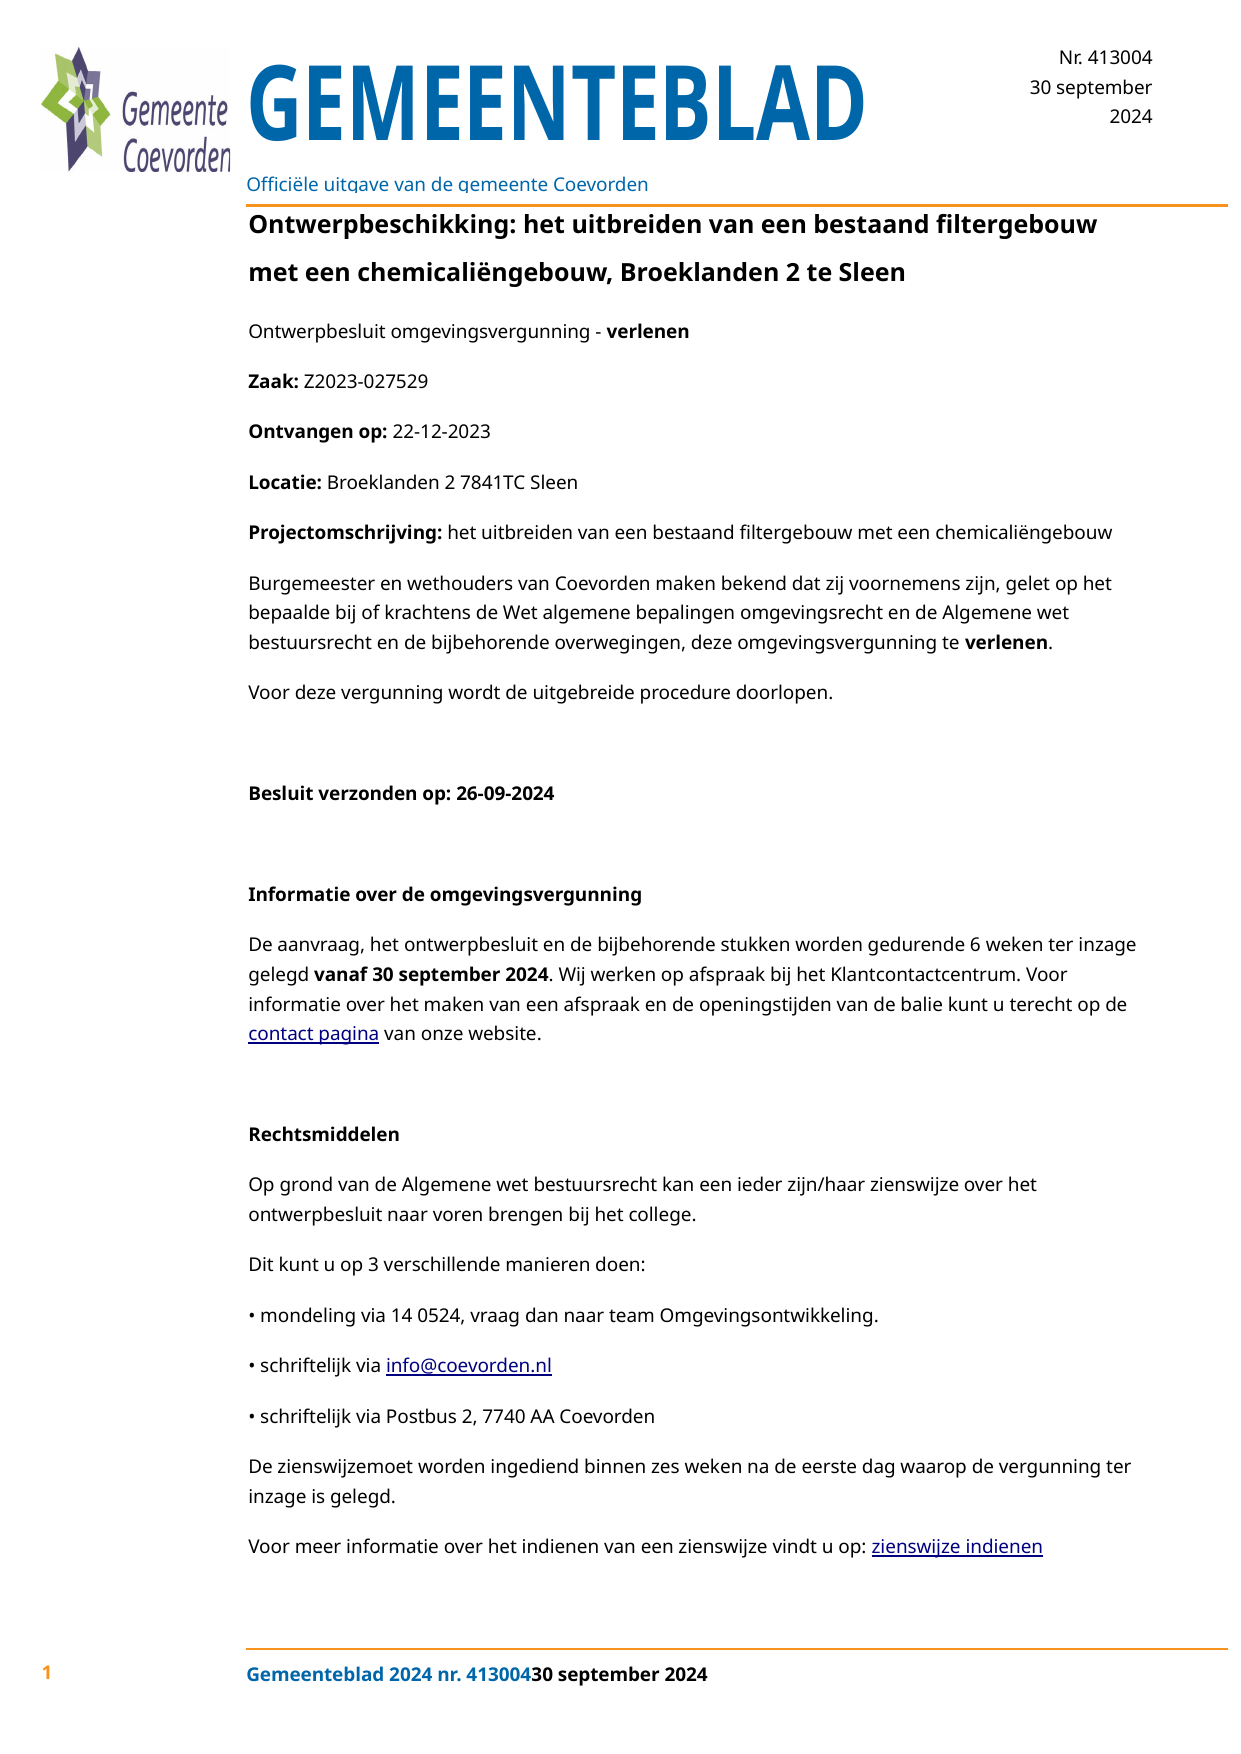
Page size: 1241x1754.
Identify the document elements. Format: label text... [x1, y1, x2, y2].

text Ontvangen op: 22-12-2023 [248, 419, 1152, 444]
text • mondeling via 14 0524, vraag dan naar team Omgevingsontwikkeling. [248, 1302, 1152, 1328]
text Rechtsmiddelen [248, 1121, 1152, 1147]
text Locatie: Broeklanden 2 7841TC Sleen [248, 469, 1152, 495]
text • schriftelijk via info@coevorden.nl [248, 1352, 1152, 1378]
text De zienswijzemoet worden ingediend binnen zes weken na de eerste dag waarop de vergunning ter inzage is gelegd. [248, 1453, 1152, 1509]
text Zaak: Z2023-027529 [248, 368, 1152, 394]
text Burgemeester en wethouders van Coevorden maken bekend dat zij voornemens zijn, gelet op het bepaalde bij of krachtens de Wet algemene bepalingen omgevingsrecht en de Algemene wet bestuursrecht en de bijbehorende overwegingen, deze omgevingsvergunning te verlenen. [248, 570, 1152, 655]
text Dit kunt u op 3 verschillende manieren doen: [248, 1252, 1152, 1277]
picture [41, 47, 231, 172]
text • schriftelijk via Postbus 2, 7740 AA Coevorden [248, 1403, 1152, 1429]
text Op grond van de Algemene wet bestuursrecht kan een ieder zijn/haar zienswijze over het ontwerpbesluit naar voren brengen bij het college. [248, 1172, 1152, 1227]
text Ontwerpbesluit omgevingsvergunning - verlenen [248, 318, 1152, 344]
text Projectomschrijving: het uitbreiden van een bestaand filtergebouw met een chemicaliëngebouw [248, 519, 1152, 545]
text Ontwerpbeschikking: het uitbreiden van een bestaand filtergebouw met een chemicaliëngebouw, Broeklanden 2 te Sleen [248, 207, 1152, 288]
text Voor deze vergunning wordt de uitgebreide procedure doorlopen. [248, 679, 1152, 705]
text De aanvraag, het ontwerpbesluit en de bijbehorende stukken worden gedurende 6 weken ter inzage gelegd vanaf 30 september 2024. Wij werken op afspraak bij het Klantcontactcentrum. Voor informatie over het maken van een afspraak en de openingstijden van de balie kunt u terecht op de contact pagina van onze website. [248, 932, 1152, 1046]
text Besluit verzonden op: 26-09-2024 [248, 780, 1152, 806]
text Informatie over de omgevingsvergunning [248, 881, 1152, 907]
text Voor meer informatie over het indienen van een zienswijze vindt u op: zienswijze indienen [248, 1533, 1152, 1559]
